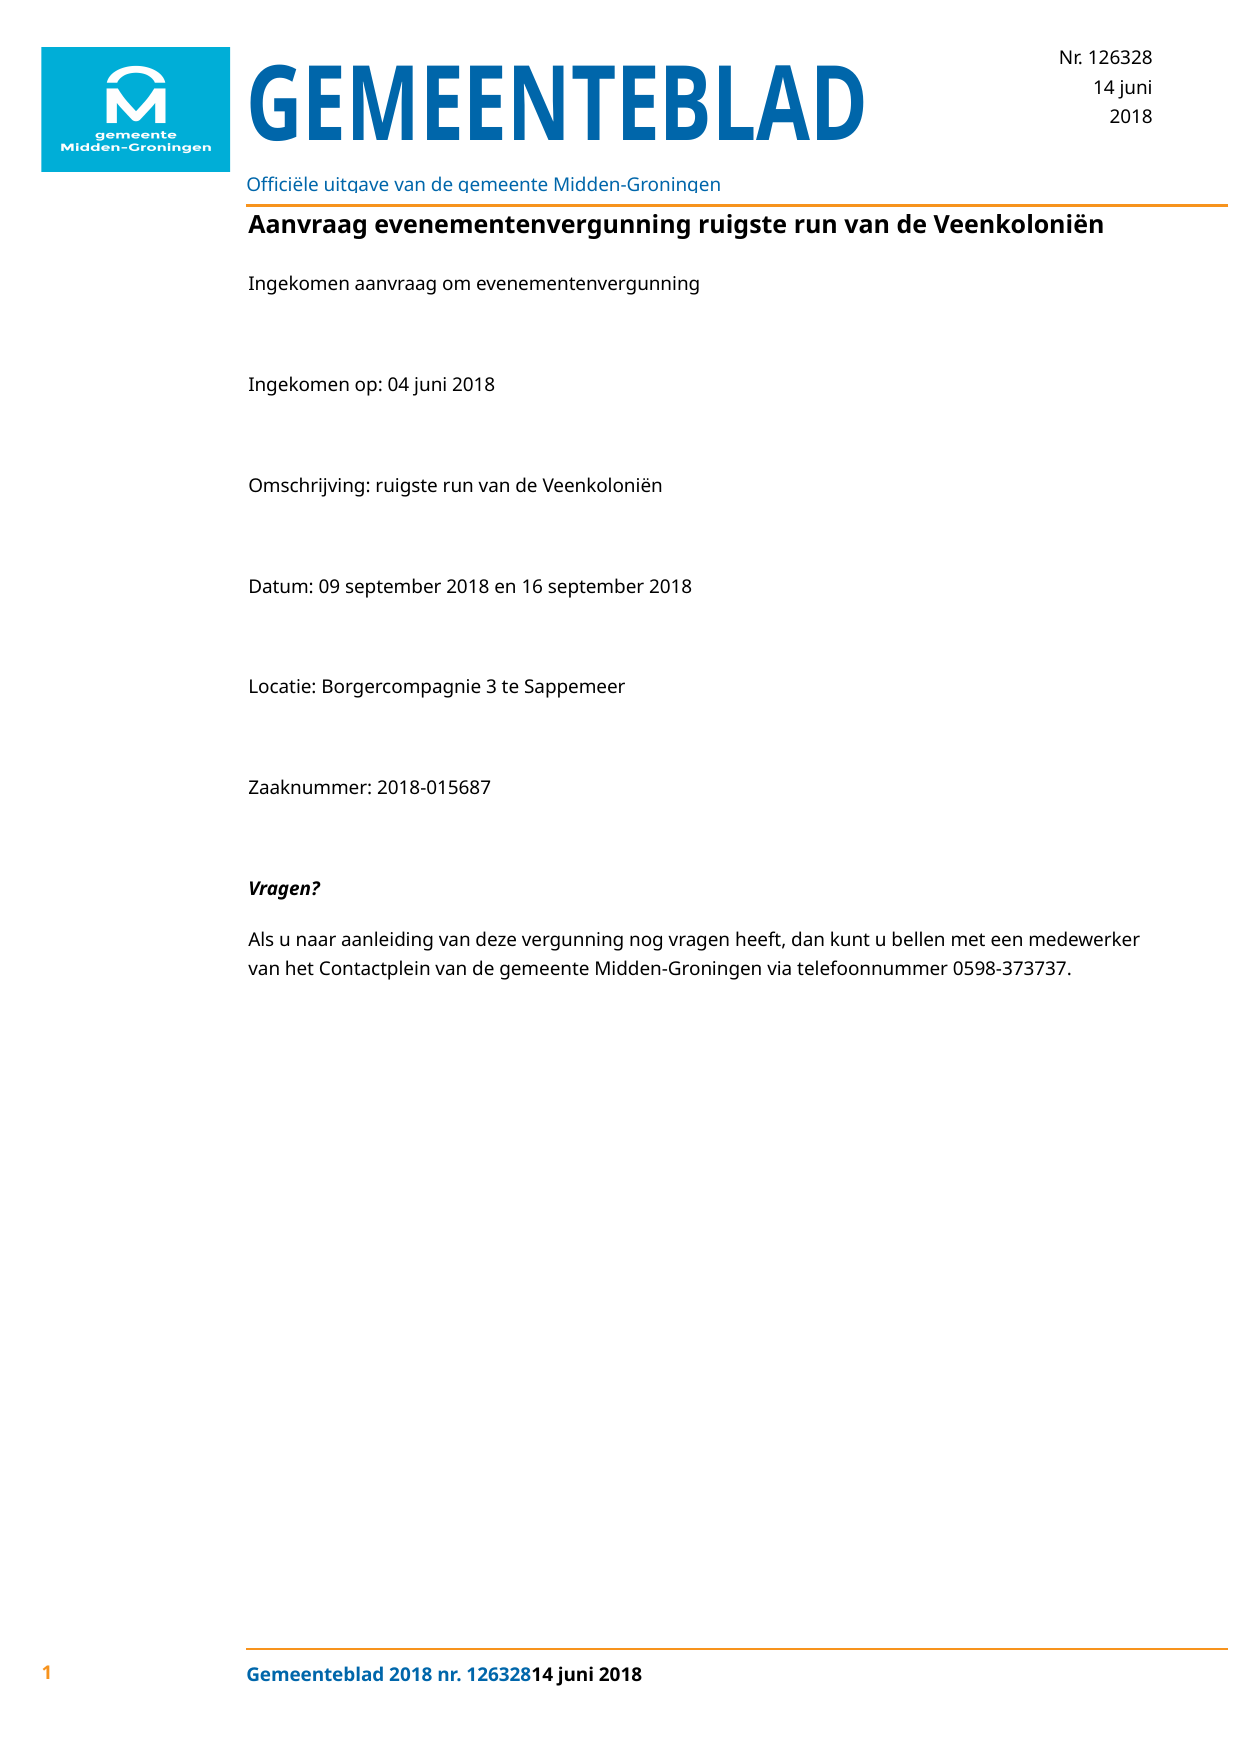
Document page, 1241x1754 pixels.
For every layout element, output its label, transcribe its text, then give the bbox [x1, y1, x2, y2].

text Vragen? [248, 875, 1152, 901]
text Locatie: Borgercompagnie 3 te Sappemeer [248, 674, 1152, 699]
text Als u naar aanleiding van deze vergunning nog vragen heeft, dan kunt u bellen met een medewerker van het Contactplein van de gemeente Midden-Groningen via telefoonnummer 0598-373737. [248, 926, 1152, 981]
picture [184, 146, 190, 153]
picture [107, 89, 165, 122]
picture [108, 66, 164, 82]
text Datum: 09 september 2018 en 16 september 2018 [248, 573, 1152, 598]
text Zaaknummer: 2018-015687 [248, 774, 1152, 800]
text Ingekomen aanvraag om evenementenvergunning [248, 270, 1152, 296]
text Aanvraag evenementenvergunning ruigste run van de Veenkoloniën [248, 207, 1152, 241]
text Omschrijving: ruigste run van de Veenkoloniën [248, 472, 1152, 498]
text Ingekomen op: 04 juni 2018 [248, 371, 1152, 397]
